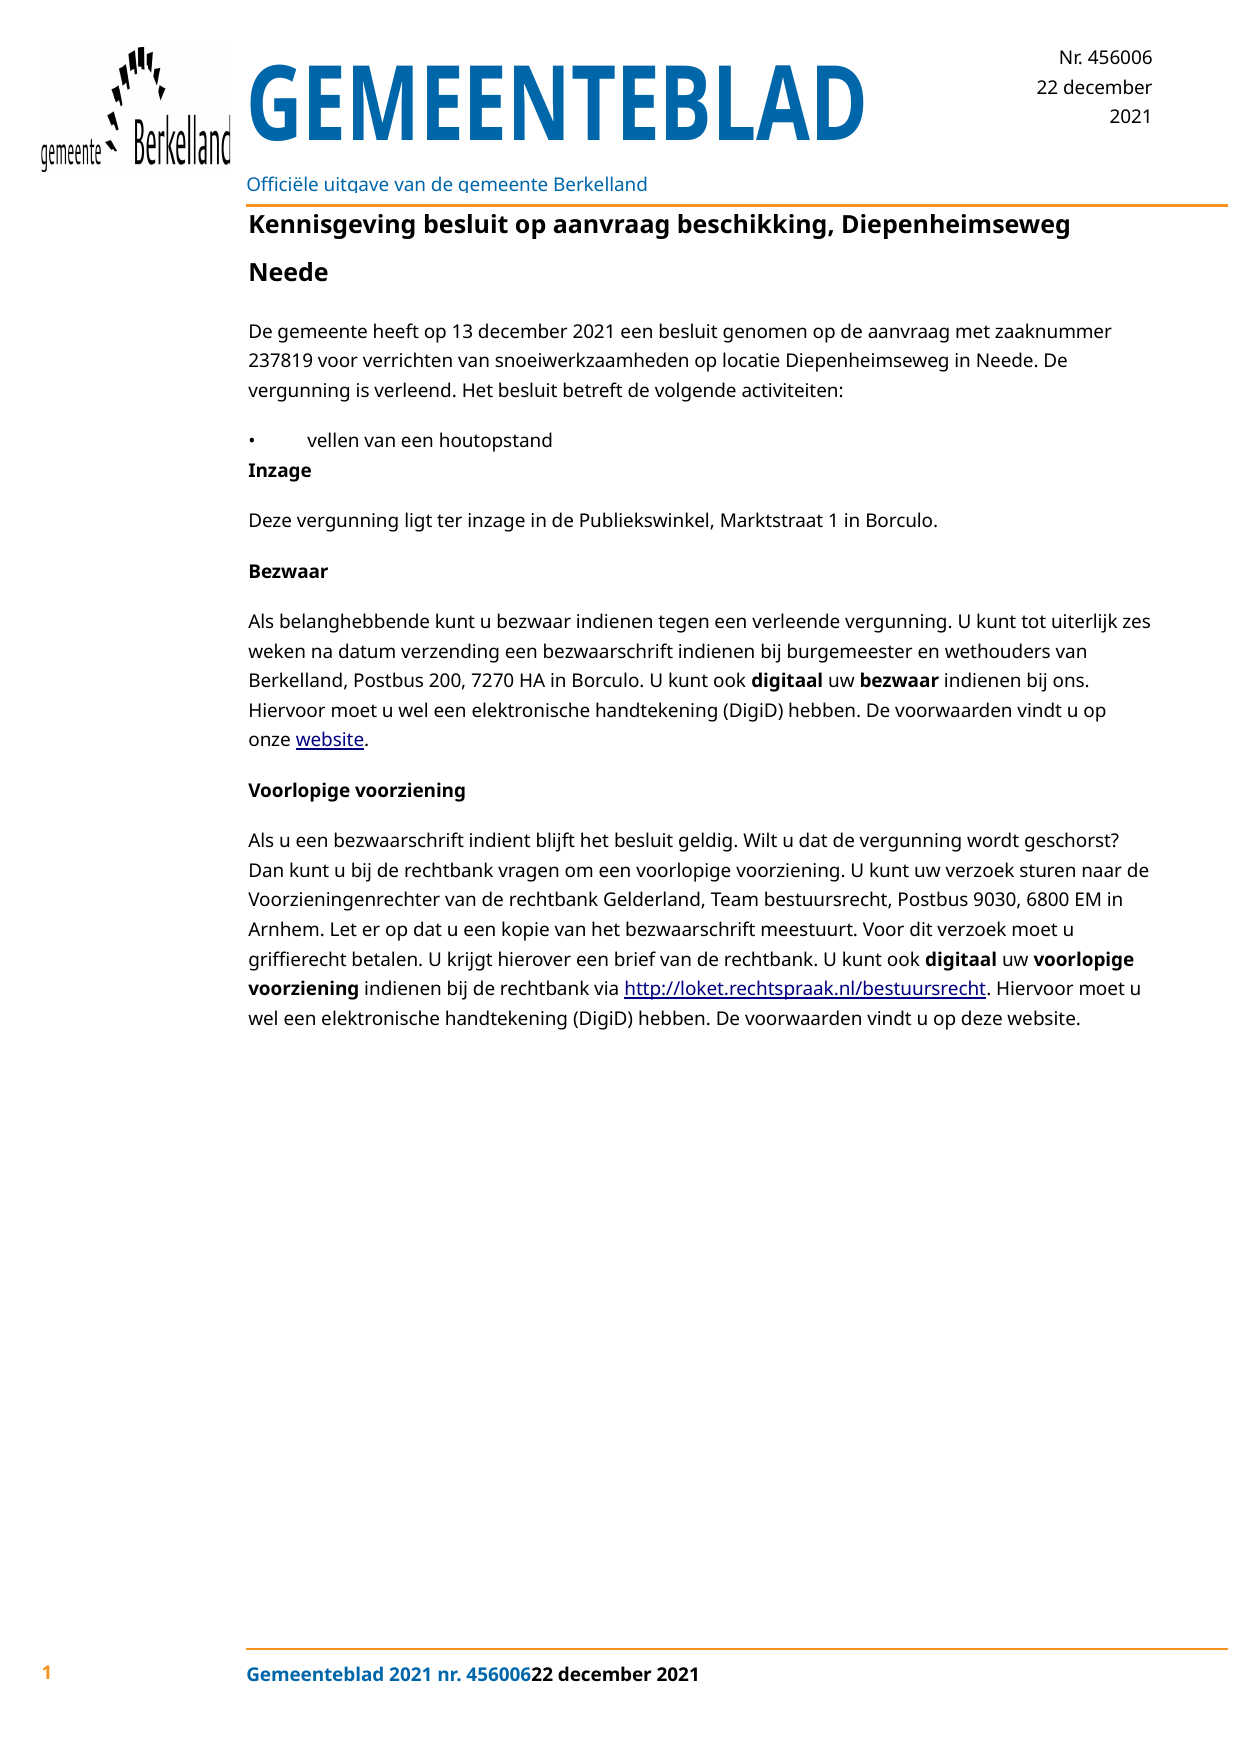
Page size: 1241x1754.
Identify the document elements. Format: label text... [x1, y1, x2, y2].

text Deze vergunning ligt ter inzage in de Publiekswinkel, Marktstraat 1 in Borculo. [248, 507, 1152, 533]
text Kennisgeving besluit op aanvraag beschikking, Diepenheimseweg Neede [248, 207, 1152, 288]
text Als u een bezwaarschrift indient blijft het besluit geldig. Wilt u dat de vergunning wordt geschorst? Dan kunt u bij de rechtbank vragen om een voorlopige voorziening. U kunt uw verzoek sturen naar de Voorzieningenrechter van de rechtbank Gelderland, Team bestuursrecht, Postbus 9030, 6800 EM in Arnhem. Let er op dat u een kopie van het bezwaarschrift meestuurt. Voor dit verzoek moet u griffierecht betalen. U krijgt hierover een brief van de rechtbank. U kunt ook digitaal uw voorlopige voorziening indienen bij de rechtbank via http://loket.rechtspraak.nl/bestuursrecht. Hiervoor moet u wel een elektronische handtekening (DigiD) hebben. De voorwaarden vindt u op deze website. [248, 827, 1152, 1031]
text De gemeente heeft op 13 december 2021 een besluit genomen op de aanvraag met zaaknummer 237819 voor verrichten van snoeiwerkzaamheden op locatie Diepenheimseweg in Neede. De vergunning is verleend. Het besluit betreft de volgende activiteiten: [248, 318, 1152, 403]
text Inzage [248, 457, 1152, 483]
text Voorlopige voorziening [248, 777, 1152, 803]
picture [41, 47, 231, 172]
list vellen van een houtopstand [248, 427, 1152, 453]
text Als belanghebbende kunt u bezwaar indienen tegen een verleende vergunning. U kunt tot uiterlijk zes weken na datum verzending een bezwaarschrift indienen bij burgemeester en wethouders van Berkelland, Postbus 200, 7270 HA in Borculo. U kunt ook digitaal uw bezwaar indienen bij ons. Hiervoor moet u wel een elektronische handtekening (DigiD) hebben. De voorwaarden vindt u op onze website. [248, 608, 1152, 752]
text Bezwaar [248, 558, 1152, 584]
